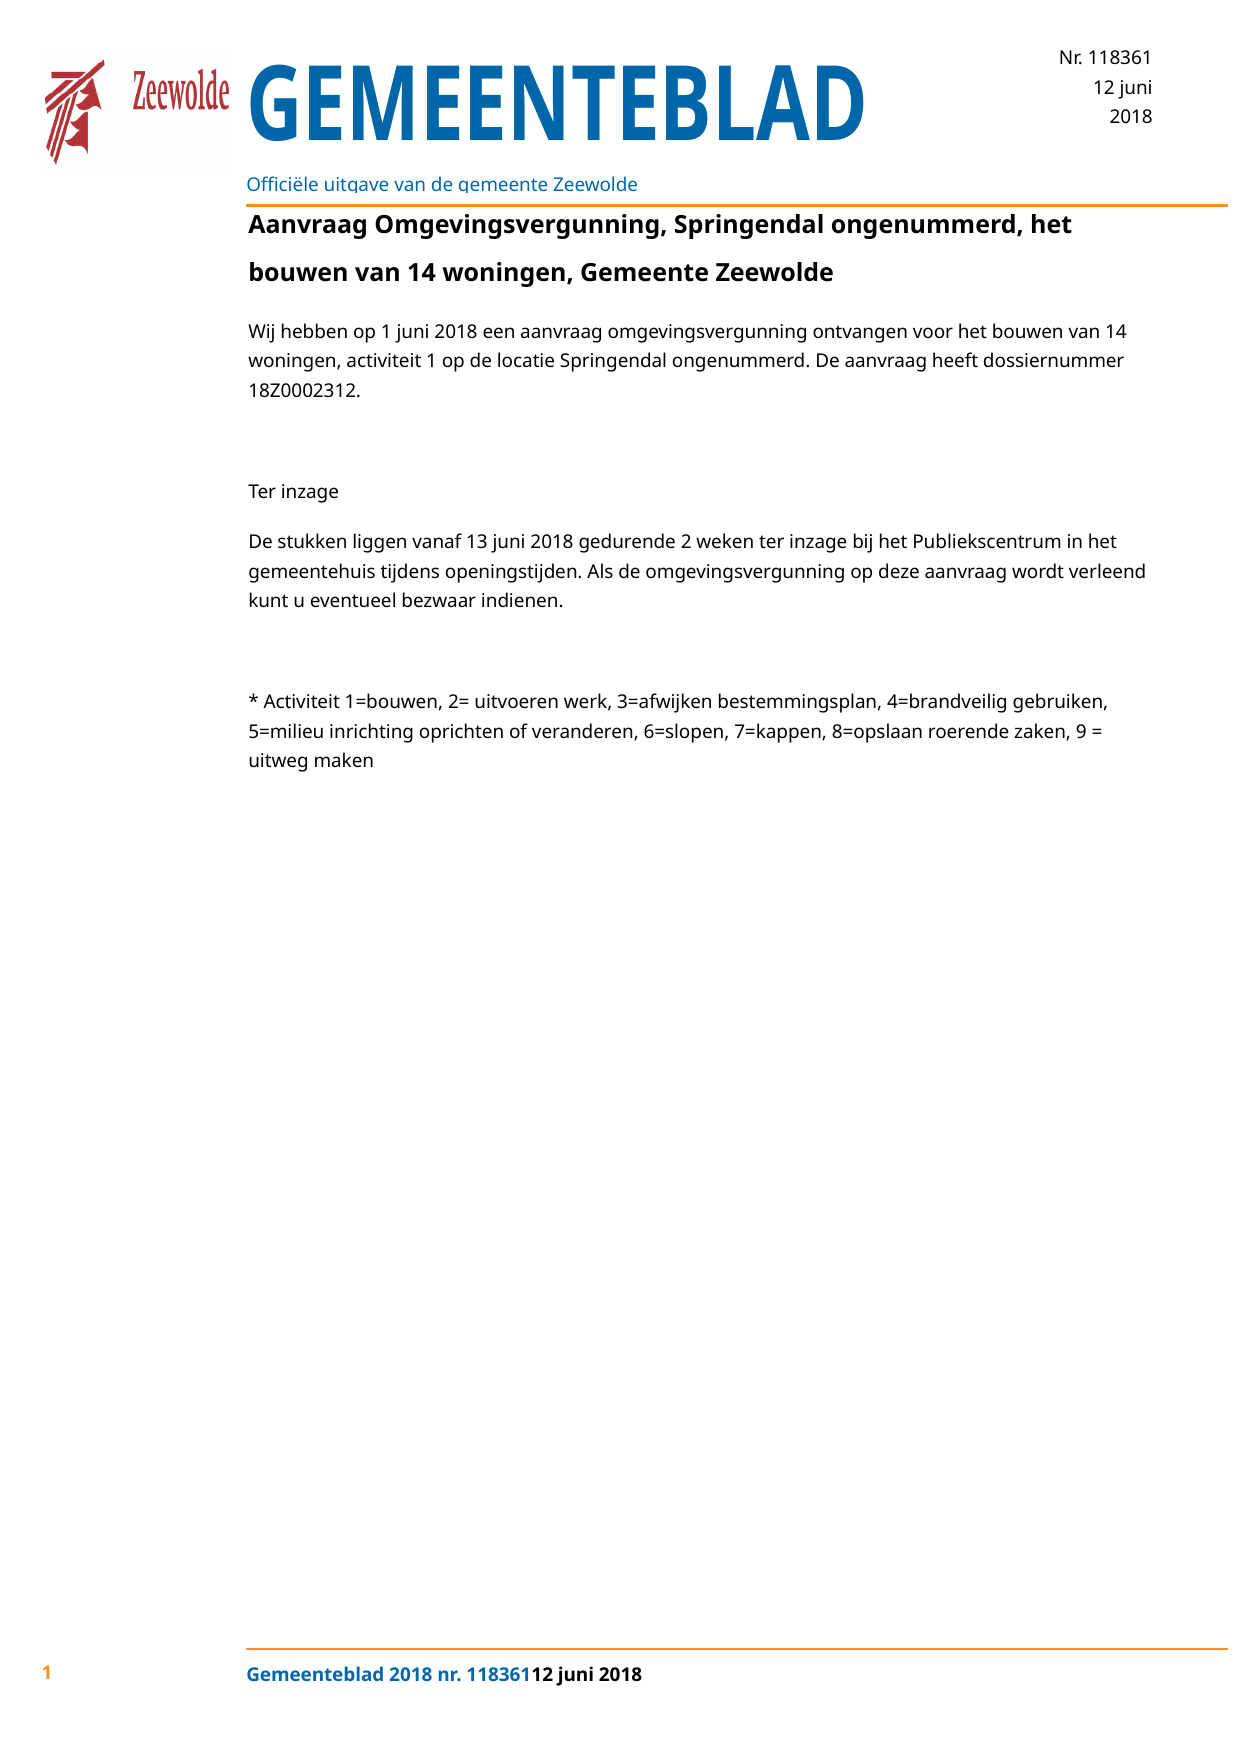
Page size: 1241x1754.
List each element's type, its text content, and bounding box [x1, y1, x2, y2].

text * Activiteit 1=bouwen, 2= uitvoeren werk, 3=afwijken bestemmingsplan, 4=brandveilig gebruiken, 5=milieu inrichting oprichten of veranderen, 6=slopen, 7=kappen, 8=opslaan roerende zaken, 9 = uitweg maken [248, 688, 1152, 773]
text De stukken liggen vanaf 13 juni 2018 gedurende 2 weken ter inzage bij het Publiekscentrum in het gemeentehuis tijdens openingstijden. Als de omgevingsvergunning op deze aanvraag wordt verleend kunt u eventueel bezwaar indienen. [248, 528, 1152, 613]
text Ter inzage [248, 478, 1152, 504]
text Aanvraag Omgevingsvergunning, Springendal ongenummerd, het bouwen van 14 woningen, Gemeente Zeewolde [248, 207, 1152, 288]
text Wij hebben op 1 juni 2018 een aanvraag omgevingsvergunning ontvangen voor het bouwen van 14 woningen, activiteit 1 op de locatie Springendal ongenummerd. De aanvraag heeft dossiernummer 18Z0002312. [248, 318, 1152, 403]
picture [41, 47, 231, 172]
